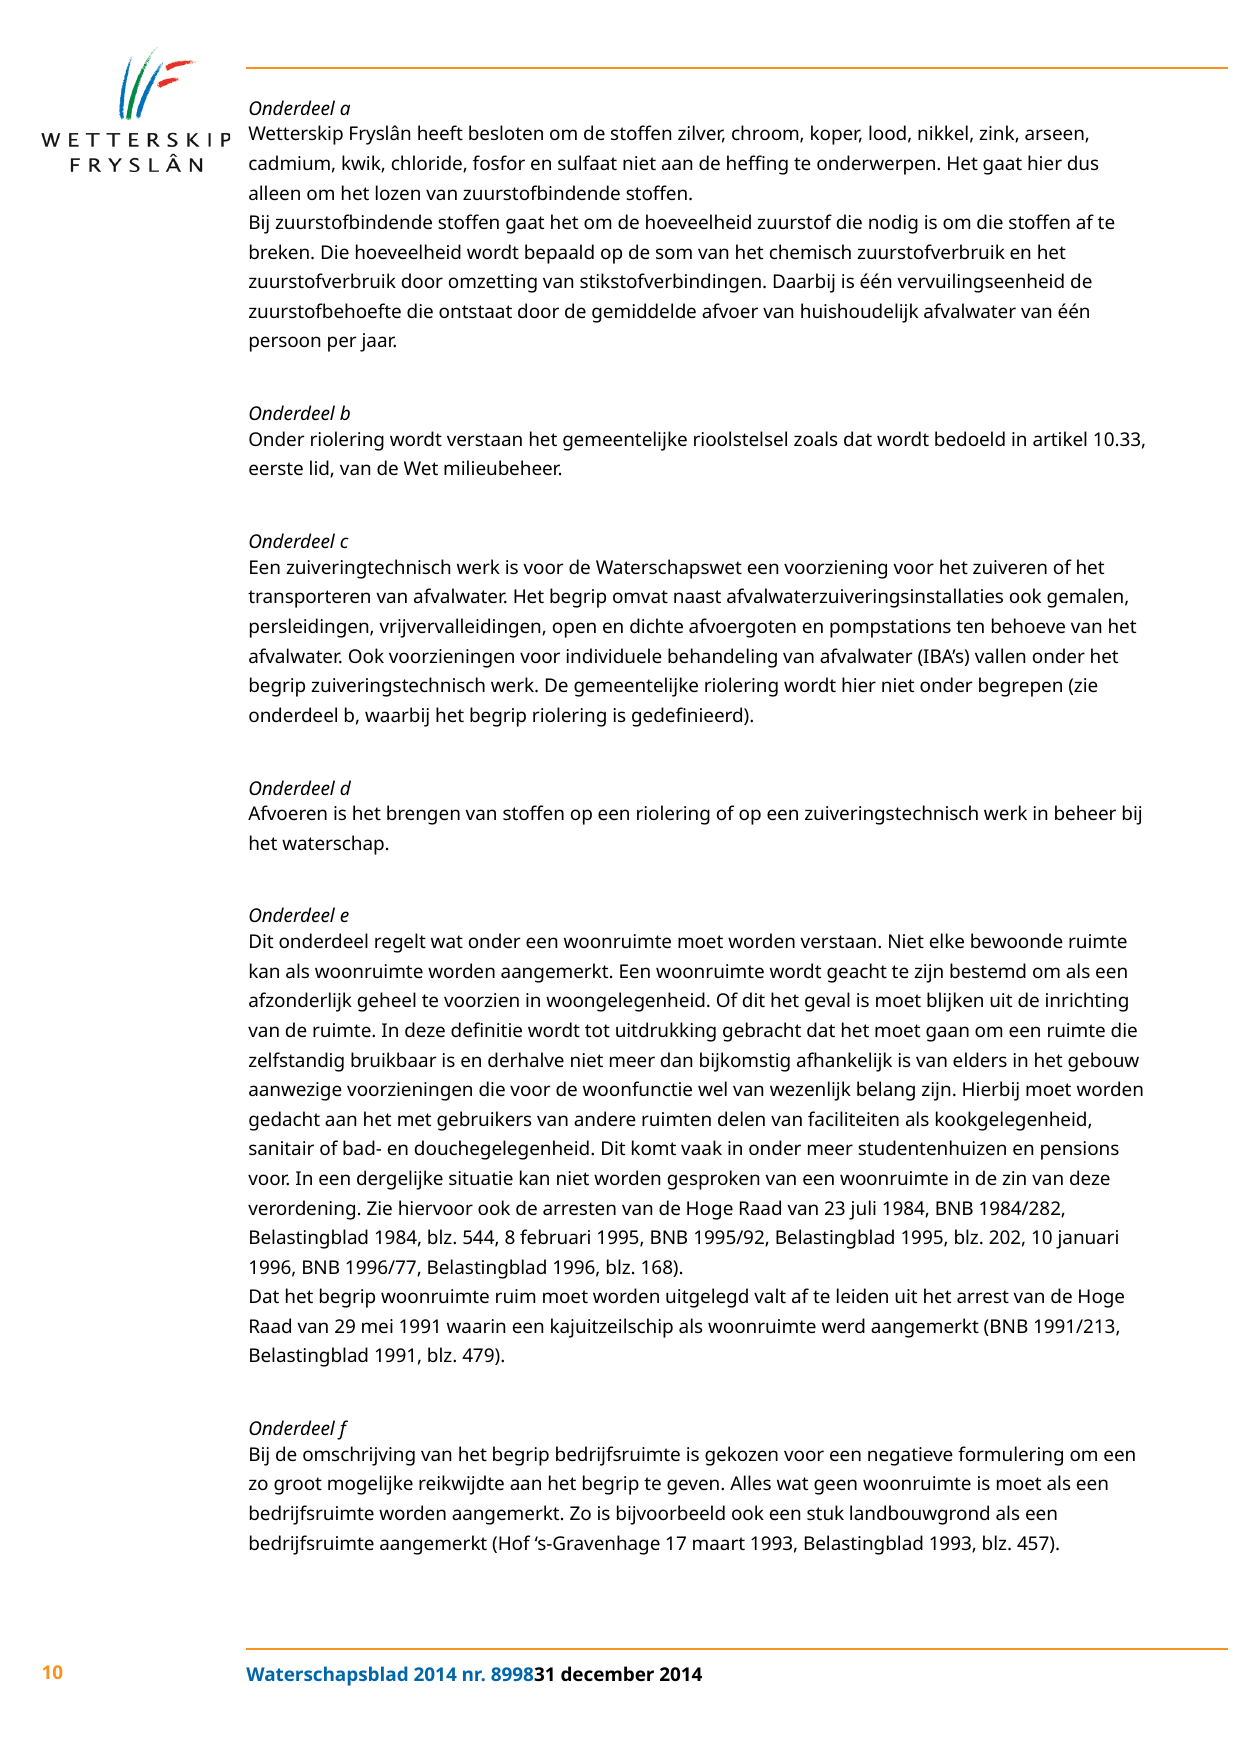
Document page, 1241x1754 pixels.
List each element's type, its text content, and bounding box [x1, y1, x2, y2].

text Onderdeel c [248, 528, 1152, 554]
text Afvoeren is het brengen van stoffen op een riolering of op een zuiveringstechnisch werk in beheer bij het waterschap. [248, 800, 1152, 856]
text Een zuiveringtechnisch werk is voor de Waterschapswet een voorziening voor het zuiveren of het transporteren van afvalwater. Het begrip omvat naast afvalwaterzuiveringsinstallaties ook gemalen, persleidingen, vrijvervalleidingen, open en dichte afvoergoten en pompstations ten behoeve van het afvalwater. Ook voorzieningen voor individuele behandeling van afvalwater (IBA’s) vallen onder het begrip zuiveringstechnisch werk. De gemeentelijke riolering wordt hier niet onder begrepen (zie onderdeel b, waarbij het begrip riolering is gedefinieerd). [248, 554, 1152, 728]
text Dit onderdeel regelt wat onder een woonruimte moet worden verstaan. Niet elke bewoonde ruimte kan als woonruimte worden aangemerkt. Een woonruimte wordt geacht te zijn bestemd om als een afzonderlijk geheel te voorzien in woongelegenheid. Of dit het geval is moet blijken uit de inrichting van de ruimte. In deze definitie wordt tot uitdrukking gebracht dat het moet gaan om een ruimte die zelfstandig bruikbaar is en derhalve niet meer dan bijkomstig afhankelijk is van elders in het gebouw aanwezige voorzieningen die voor de woonfunctie wel van wezenlijk belang zijn. Hierbij moet worden gedacht aan het met gebruikers van andere ruimten delen van faciliteiten als kookgelegenheid, sanitair of bad- en douchegelegenheid. Dit komt vaak in onder meer studentenhuizen en pensions voor. In een dergelijke situatie kan niet worden gesproken van een woonruimte in de zin van deze verordening. Zie hiervoor ook de arresten van de Hoge Raad van 23 juli 1984, BNB 1984/282, Belastingblad 1984, blz. 544, 8 februari 1995, BNB 1995/92, Belastingblad 1995, blz. 202, 10 januari 1996, BNB 1996/77, Belastingblad 1996, blz. 168). [248, 928, 1152, 1279]
picture [41, 47, 231, 172]
text Onder riolering wordt verstaan het gemeentelijke rioolstelsel zoals dat wordt bedoeld in artikel 10.33, eerste lid, van de Wet milieubeheer. [248, 426, 1152, 481]
text Onderdeel f [248, 1415, 1152, 1441]
text Onderdeel e [248, 903, 1152, 928]
text Bij zuurstofbindende stoffen gaat het om de hoeveelheid zuurstof die nodig is om die stoffen af te breken. Die hoeveelheid wordt bepaald op de som van het chemisch zuurstofverbruik en het zuurstofverbruik door omzetting van stikstofverbindingen. Daarbij is één vervuilingseenheid de zuurstofbehoefte die ontstaat door de gemiddelde afvoer van huishoudelijk afvalwater van één persoon per jaar. [248, 209, 1152, 353]
text Bij de omschrijving van het begrip bedrijfsruimte is gekozen voor een negatieve formulering om een zo groot mogelijke reikwijdte aan het begrip te geven. Alles wat geen woonruimte is moet als een bedrijfsruimte worden aangemerkt. Zo is bijvoorbeeld ook een stuk landbouwgrond als een bedrijfsruimte aangemerkt (Hof ‘s-Gravenhage 17 maart 1993, Belastingblad 1993, blz. 457). [248, 1441, 1152, 1556]
text Wetterskip Fryslân heeft besloten om de stoffen zilver, chroom, koper, lood, nikkel, zink, arseen, cadmium, kwik, chloride, fosfor en sulfaat niet aan de heffing te onderwerpen. Het gaat hier dus alleen om het lozen van zuurstofbindende stoffen. [248, 121, 1152, 205]
text Onderdeel a [248, 95, 1152, 121]
text Onderdeel d [248, 775, 1152, 800]
text Dat het begrip woonruimte ruim moet worden uitgelegd valt af te leiden uit het arrest van de Hoge Raad van 29 mei 1991 waarin een kajuitzeilschip als woonruimte werd aangemerkt (BNB 1991/213, Belastingblad 1991, blz. 479). [248, 1283, 1152, 1368]
text Onderdeel b [248, 400, 1152, 426]
